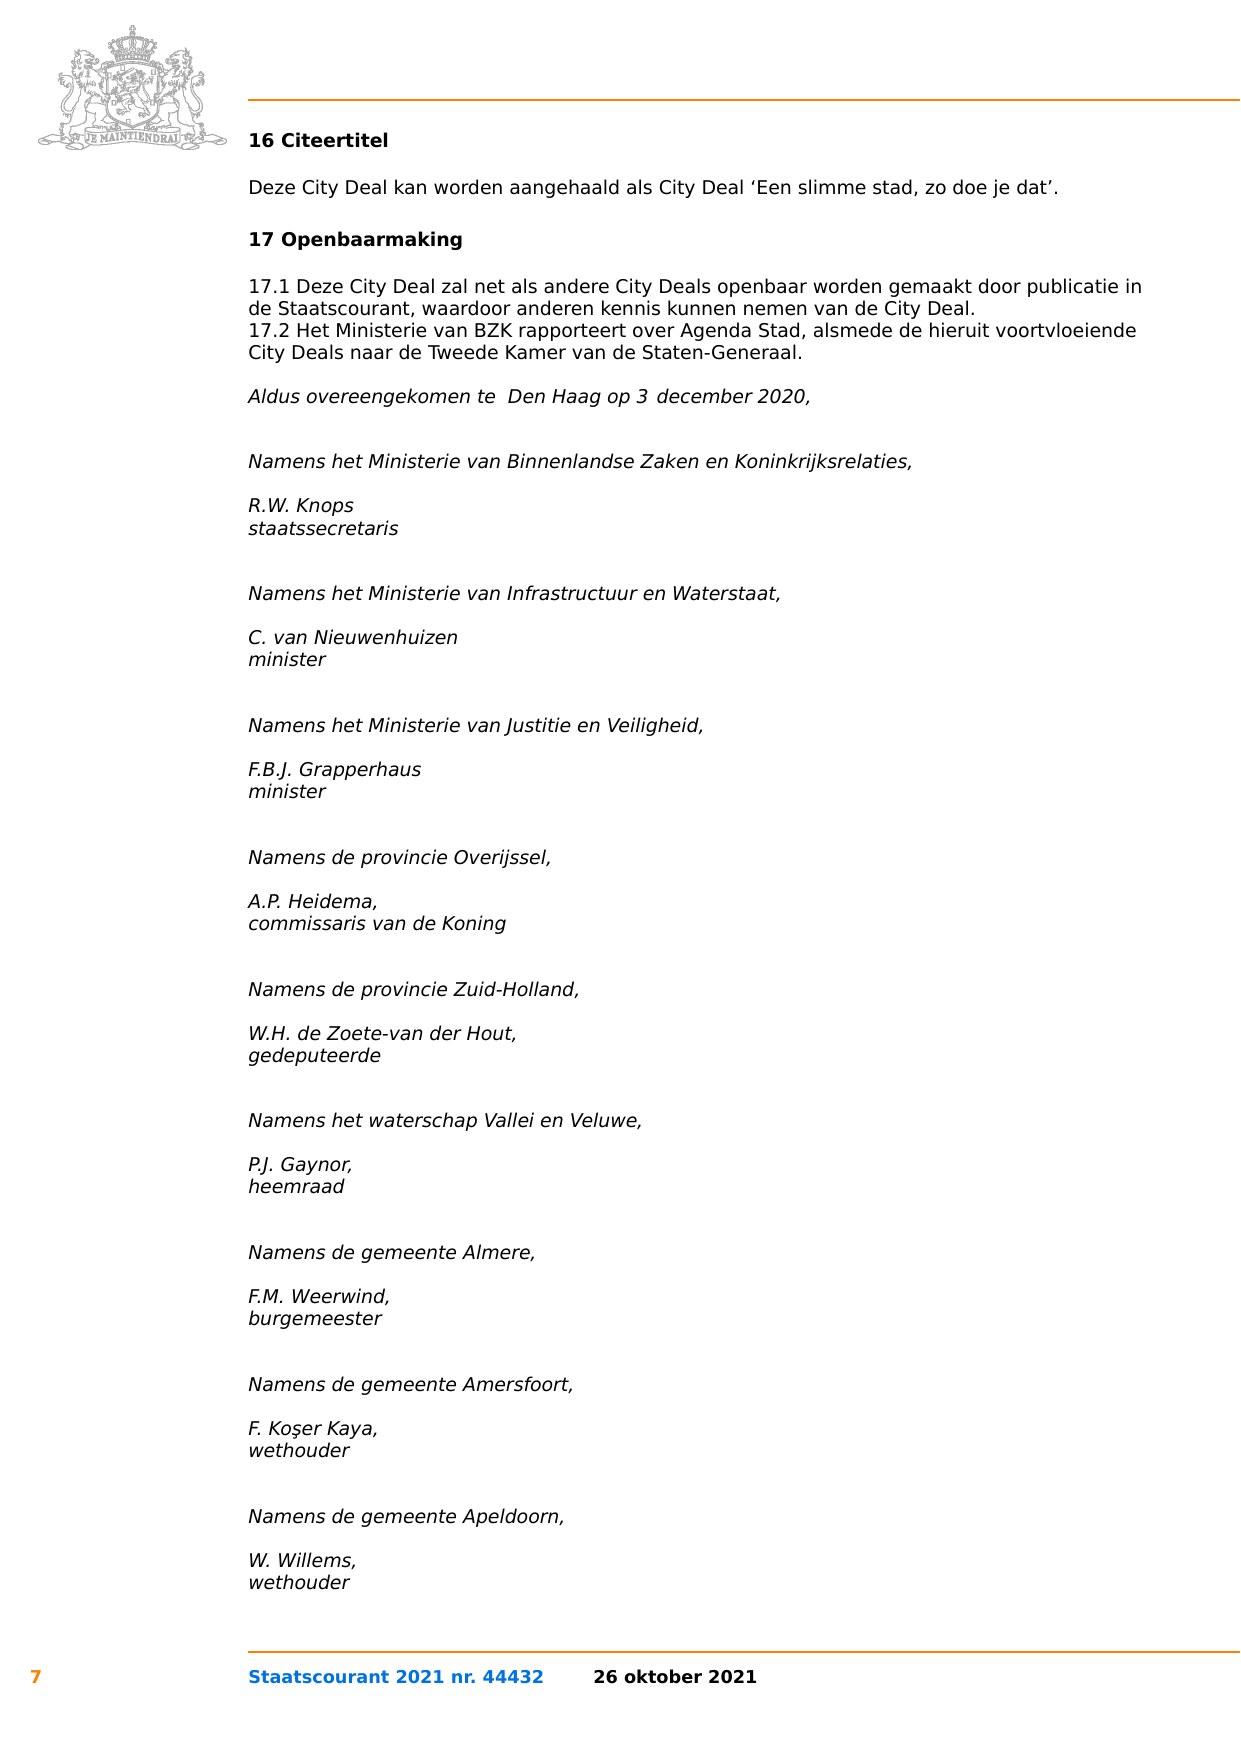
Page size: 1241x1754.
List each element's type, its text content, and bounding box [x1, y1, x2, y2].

text Namens de provincie Overijssel, A.P. Heidema, commissaris van de Koning [248, 825, 1163, 935]
text Namens de gemeente Almere, F.M. Weerwind, burgemeester [248, 1220, 1163, 1330]
text Namens het Ministerie van Infrastructuur en Waterstaat, C. van Nieuwenhuizen minister [248, 561, 1163, 671]
text Namens de gemeente Apeldoorn, W. Willems, wethouder [248, 1484, 1163, 1593]
text 17.2 Het Ministerie van BZK rapporteert over Agenda Stad, alsmede de hieruit voortvloeiende City Deals naar de Tweede Kamer van de Staten-Generaal. [248, 320, 1163, 364]
text Deze City Deal kan worden aangehaald als City Deal ‘Een slimme stad, zo doe je dat’. [248, 177, 1163, 199]
text Namens het Ministerie van Justitie en Veiligheid, F.B.J. Grapperhaus minister [248, 693, 1163, 803]
text 17.1 Deze City Deal zal net als andere City Deals openbaar worden gemaakt door publicatie in de Staatscourant, waardoor anderen kennis kunnen nemen van de City Deal. [248, 276, 1163, 320]
subtitle 17 Openbaarmaking [248, 229, 1163, 251]
text Namens het Ministerie van Binnenlandse Zaken en Koninkrijksrelaties, R.W. Knops staatssecretaris [248, 429, 1163, 539]
subtitle 16 Citeertitel [248, 130, 1163, 152]
text Namens het waterschap Vallei en Veluwe, P.J. Gaynor, heemraad [248, 1088, 1163, 1198]
picture [38, 25, 227, 150]
text Namens de gemeente Amersfoort, F. Koşer Kaya, wethouder [248, 1352, 1163, 1462]
text Aldus overeengekomen te Den Haag op 3 december 2020, [248, 386, 1163, 408]
text Namens de provincie Zuid-Holland, W.H. de Zoete-van der Hout, gedeputeerde [248, 957, 1163, 1066]
